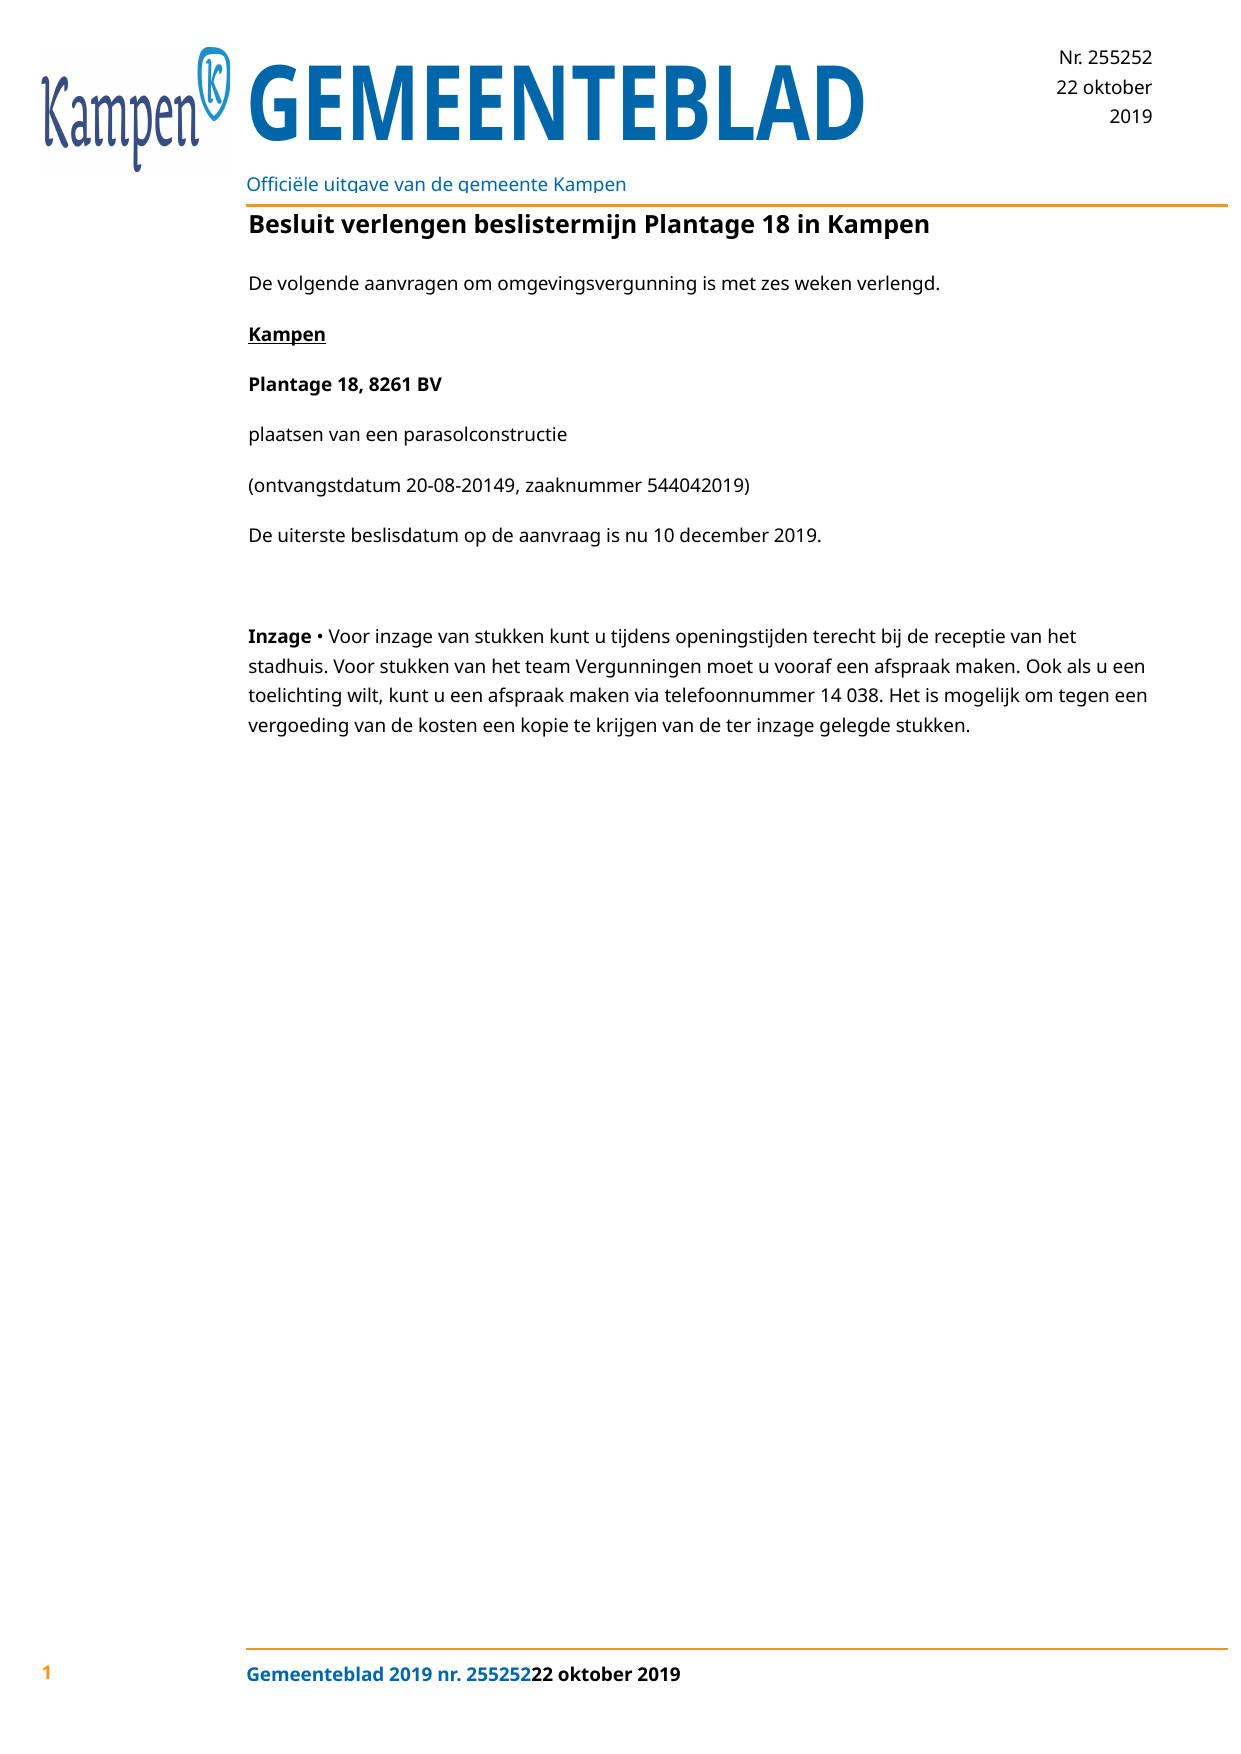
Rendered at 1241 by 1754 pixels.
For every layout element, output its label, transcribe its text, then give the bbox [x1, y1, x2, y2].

text Plantage 18, 8261 BV [248, 371, 1152, 397]
text Inzage • Voor inzage van stukken kunt u tijdens openingstijden terecht bij de receptie van het stadhuis. Voor stukken van het team Vergunningen moet u vooraf een afspraak maken. Ook als u een toelichting wilt, kunt u een afspraak maken via telefoonnummer 14 038. Het is mogelijk om tegen een vergoeding van de kosten een kopie te krijgen van de ter inzage gelegde stukken. [248, 623, 1152, 738]
text (ontvangstdatum 20-08-20149, zaaknummer 544042019) [248, 472, 1152, 498]
text De uiterste beslisdatum op de aanvraag is nu 10 december 2019. [248, 522, 1152, 548]
text Kampen [248, 321, 1152, 346]
text De volgende aanvragen om omgevingsvergunning is met zes weken verlengd. [248, 270, 1152, 296]
picture [41, 47, 231, 172]
text Besluit verlengen beslistermijn Plantage 18 in Kampen [248, 207, 1152, 241]
text plaatsen van een parasolconstructie [248, 422, 1152, 447]
